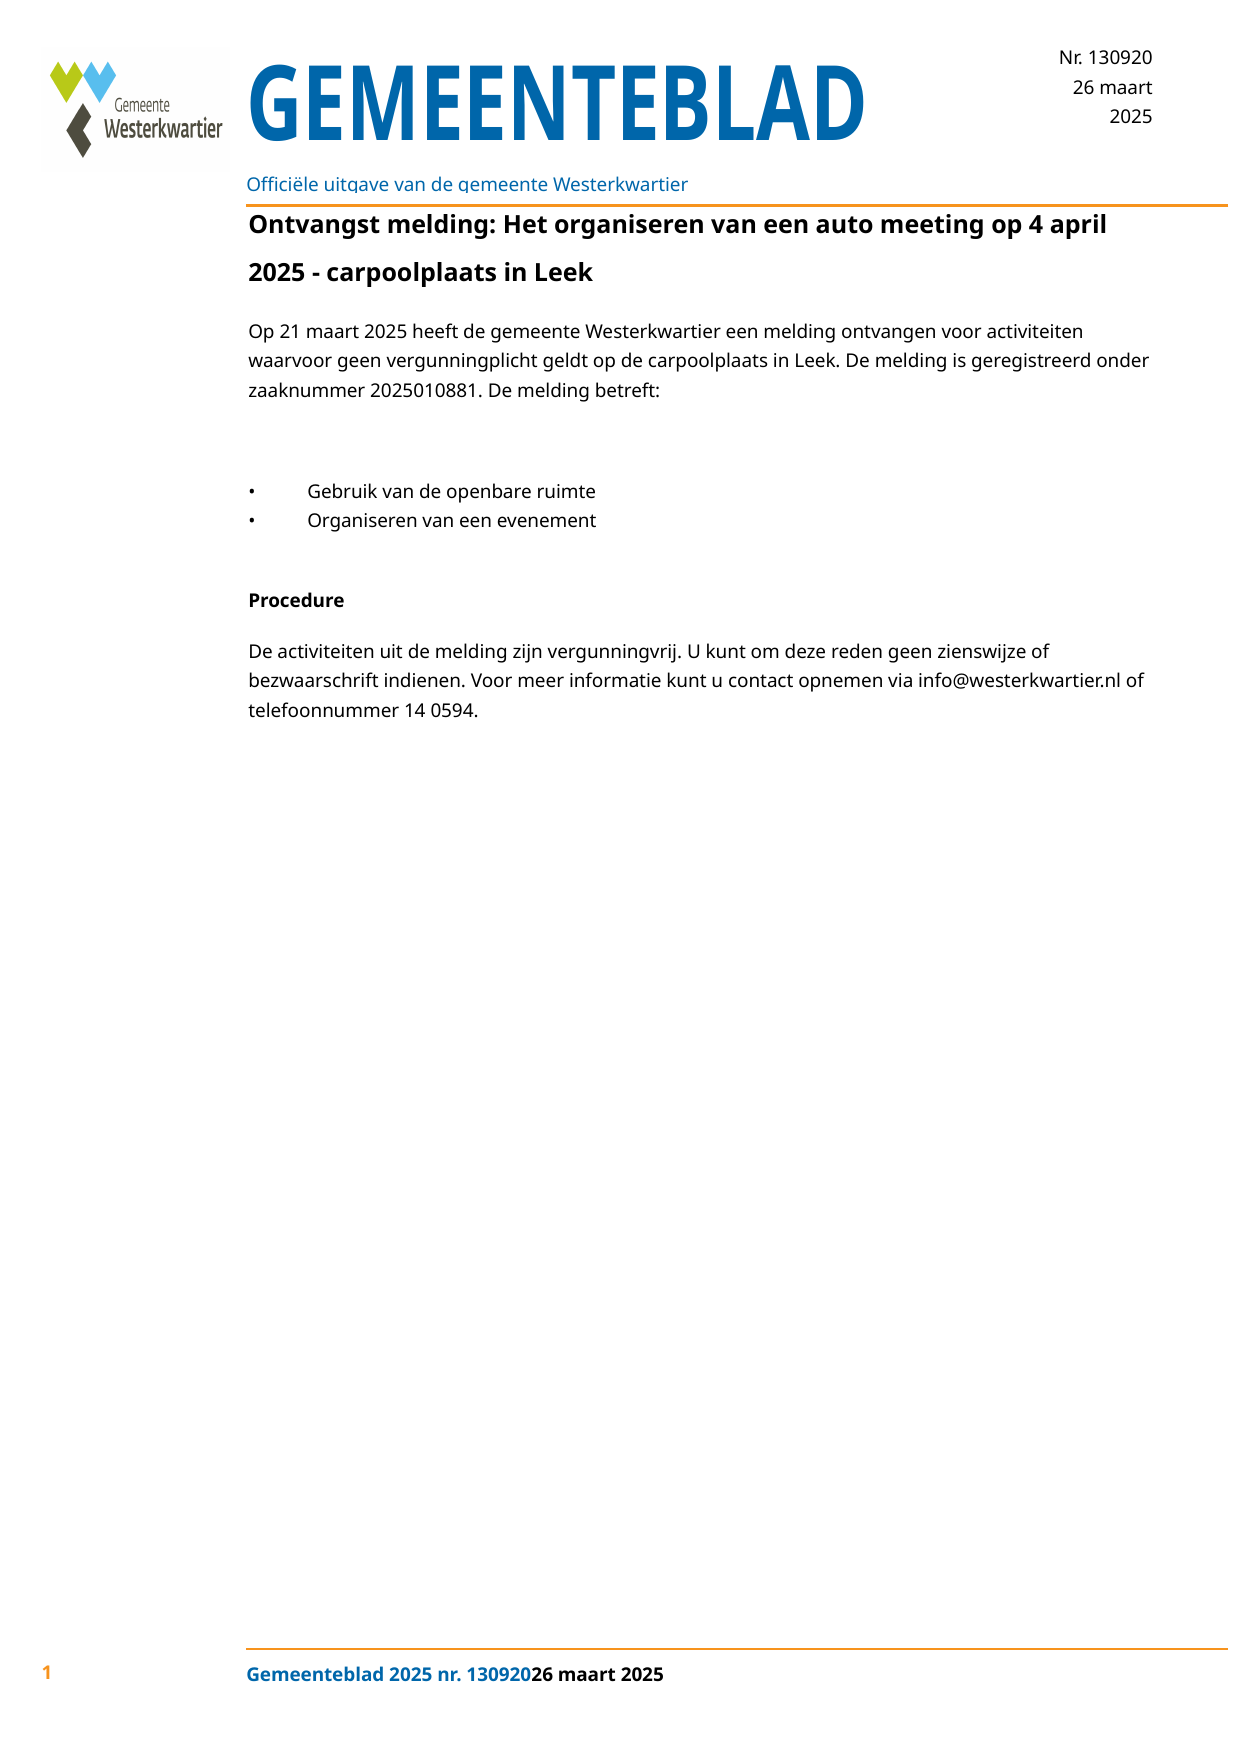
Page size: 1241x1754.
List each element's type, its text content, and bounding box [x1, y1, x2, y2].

text Op 21 maart 2025 heeft de gemeente Westerkwartier een melding ontvangen voor activiteiten waarvoor geen vergunningplicht geldt op de carpoolplaats in Leek. De melding is geregistreerd onder zaaknummer 2025010881. De melding betreft: [248, 318, 1152, 403]
picture [41, 47, 231, 172]
text De activiteiten uit de melding zijn vergunningvrij. U kunt om deze reden geen zienswijze of bezwaarschrift indienen. Voor meer informatie kunt u contact opnemen via info@westerkwartier.nl of telefoonnummer 14 0594. [248, 638, 1152, 723]
list Gebruik van de openbare ruimte [248, 478, 1152, 504]
text Procedure [248, 587, 1152, 613]
text Ontvangst melding: Het organiseren van een auto meeting op 4 april 2025 - carpoolplaats in Leek [248, 207, 1152, 288]
list Organiseren van een evenement [248, 507, 1152, 533]
